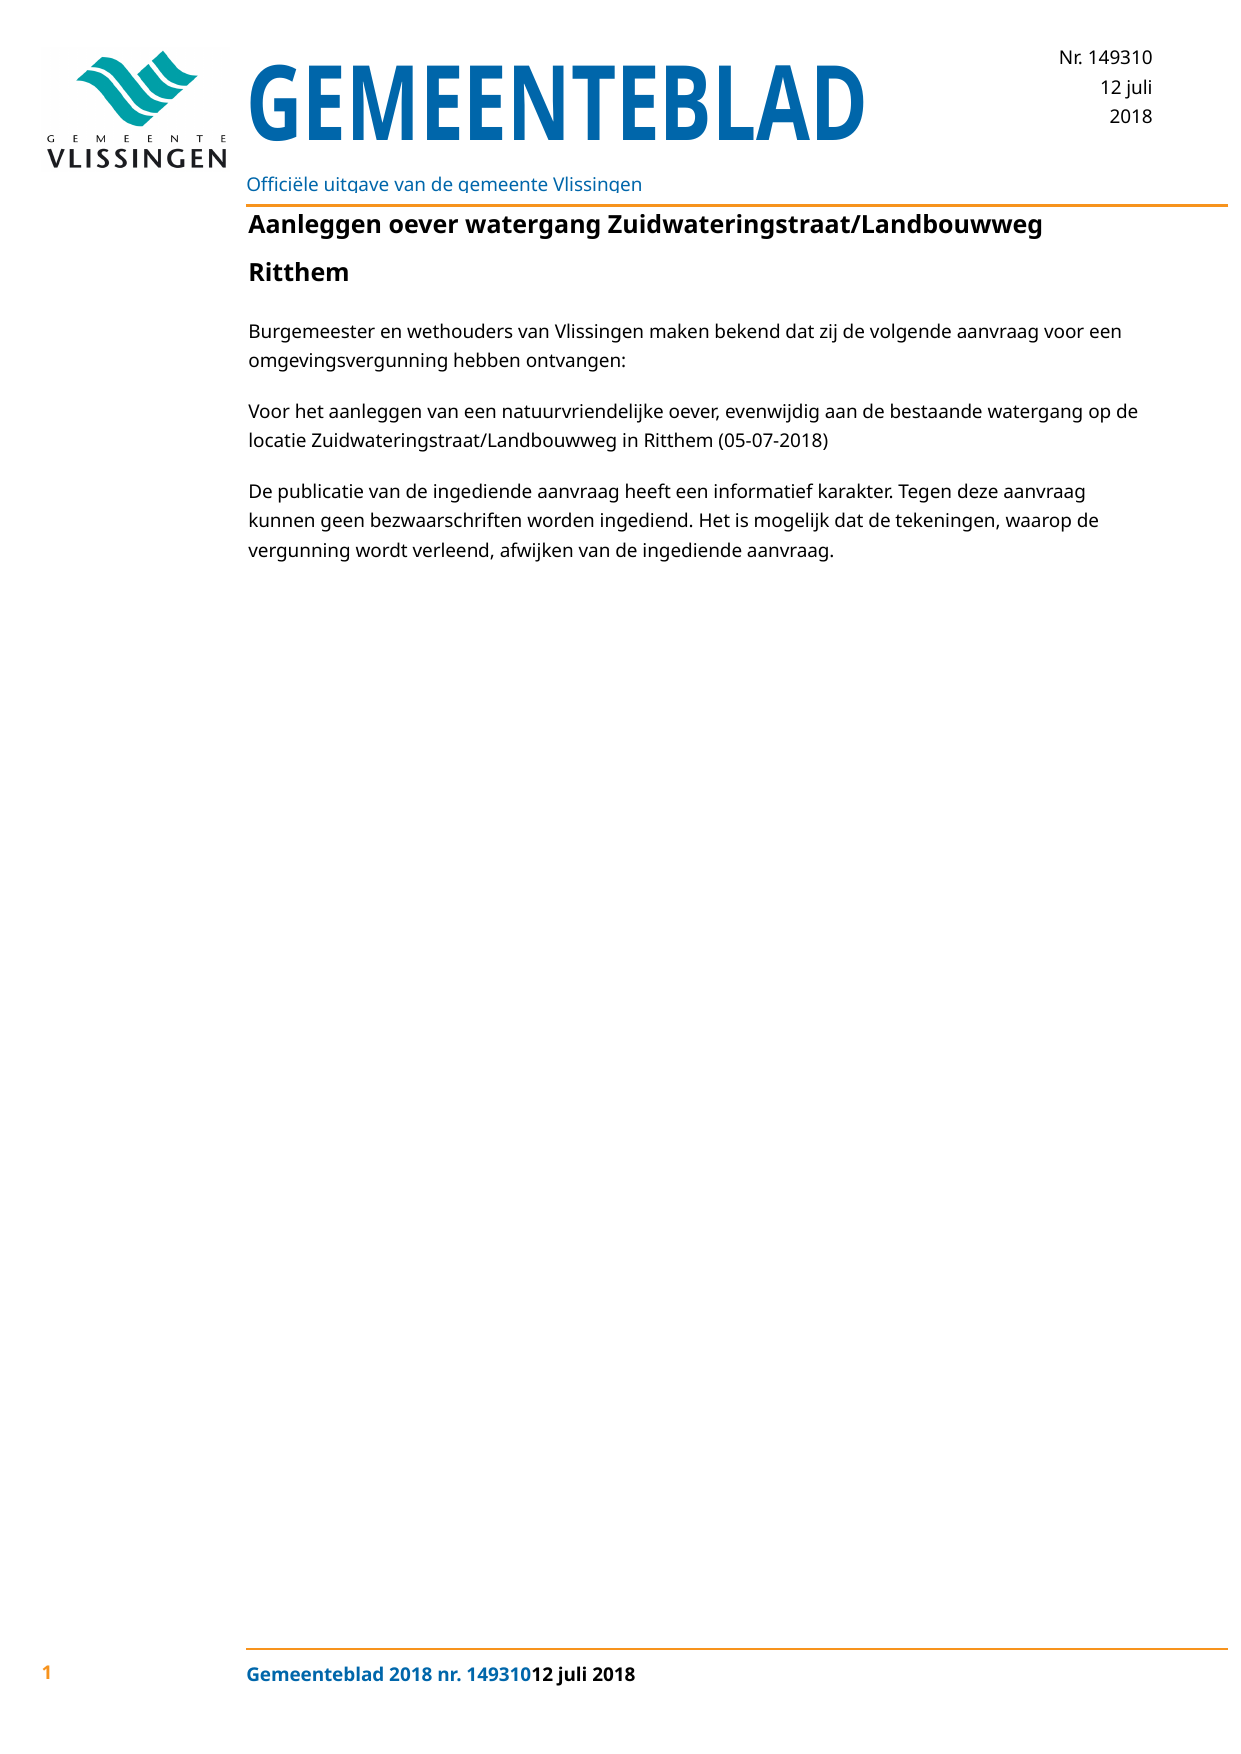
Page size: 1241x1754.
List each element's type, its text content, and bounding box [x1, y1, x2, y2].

text Voor het aanleggen van een natuurvriendelijke oever, evenwijdig aan de bestaande watergang op de locatie Zuidwateringstraat/Landbouwweg in Ritthem (05-07-2018) [248, 398, 1152, 453]
text Burgemeester en wethouders van Vlissingen maken bekend dat zij de volgende aanvraag voor een omgevingsvergunning hebben ontvangen: [248, 318, 1152, 373]
text De publicatie van de ingediende aanvraag heeft een informatief karakter. Tegen deze aanvraag kunnen geen bezwaarschriften worden ingediend. Het is mogelijk dat de tekeningen, waarop de vergunning wordt verleend, afwijken van de ingediende aanvraag. [248, 478, 1152, 563]
text Aanleggen oever watergang Zuidwateringstraat/Landbouwweg Ritthem [248, 207, 1152, 288]
picture [41, 47, 231, 172]
